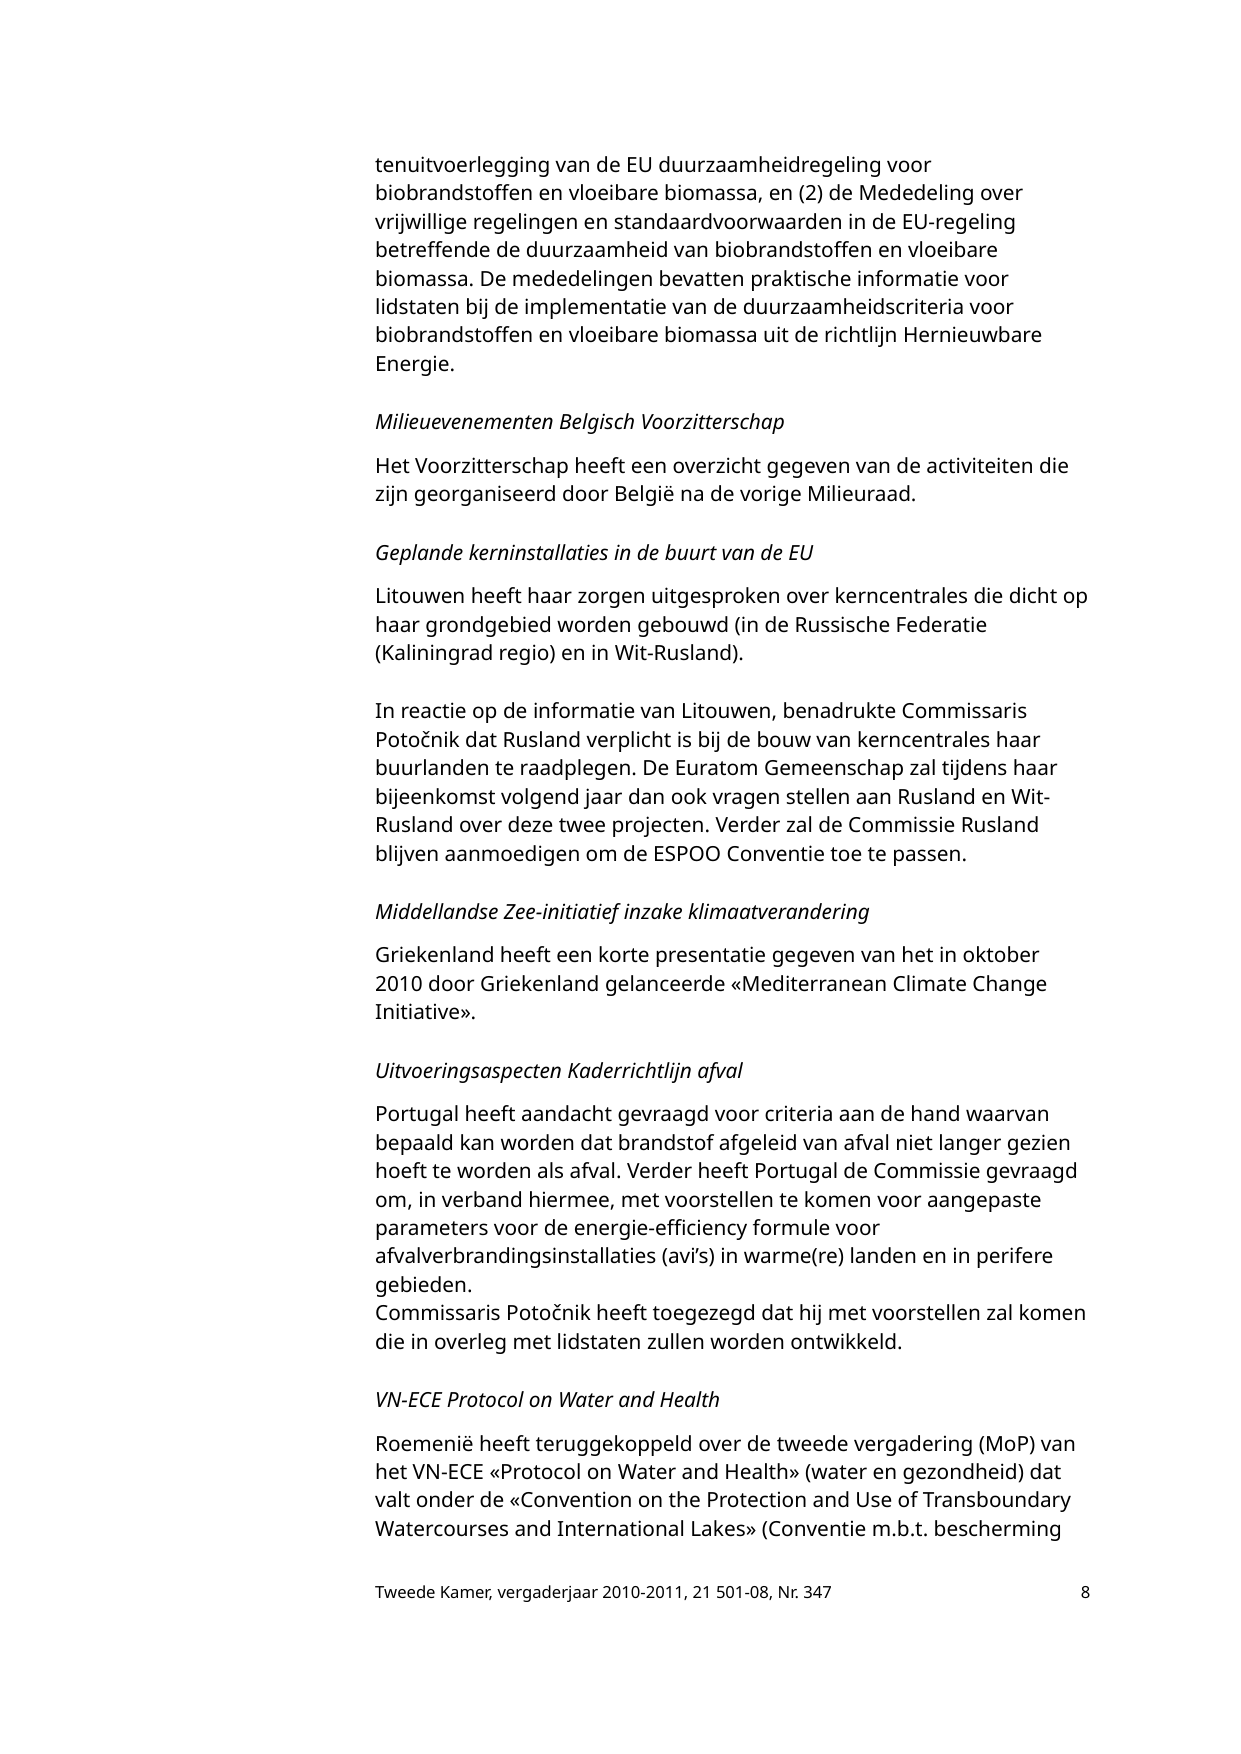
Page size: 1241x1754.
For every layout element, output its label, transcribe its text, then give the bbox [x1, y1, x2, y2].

text tenuitvoerlegging van de EU duurzaamheidregeling voor biobrandstoffen en vloeibare biomassa, en (2) de Mededeling over vrijwillige regelingen en standaardvoorwaarden in de EU-regeling betreffende de duurzaamheid van biobrandstoffen en vloeibare biomassa. De mededelingen bevatten praktische informatie voor lidstaten bij de implementatie van de duurzaamheidscriteria voor biobrandstoffen en vloeibare biomassa uit de richtlijn Hernieuwbare Energie. [375, 150, 1090, 377]
text Uitvoeringsaspecten Kaderrichtlijn afval [375, 1056, 1090, 1084]
text Commissaris Potočnik heeft toegezegd dat hij met voorstellen zal komen die in overleg met lidstaten zullen worden ontwikkeld. [375, 1298, 1090, 1355]
text In reactie op de informatie van Litouwen, benadrukte Commissaris Potočnik dat Rusland verplicht is bij de bouw van kerncentrales haar buurlanden te raadplegen. De Euratom Gemeenschap zal tijdens haar bijeenkomst volgend jaar dan ook vragen stellen aan Rusland en Wit-Rusland over deze twee projecten. Verder zal de Commissie Rusland blijven aanmoedigen om de ESPOO Conventie toe te passen. [375, 697, 1090, 867]
text Portugal heeft aandacht gevraagd voor criteria aan de hand waarvan bepaald kan worden dat brandstof afgeleid van afval niet langer gezien hoeft te worden als afval. Verder heeft Portugal de Commissie gevraagd om, in verband hiermee, met voorstellen te komen voor aangepaste parameters voor de energie-efficiency formule voor afvalverbrandingsinstallaties (avi’s) in warme(re) landen en in perifere gebieden. [375, 1099, 1090, 1298]
text Middellandse Zee-initiatief inzake klimaatverandering [375, 897, 1090, 926]
text VN-ECE Protocol on Water and Health [375, 1385, 1090, 1414]
text Roemenië heeft teruggekoppeld over de tweede vergadering (MoP) van het VN-ECE «Protocol on Water and Health» (water en gezondheid) dat valt onder de «Convention on the Protection and Use of Transboundary Watercourses and International Lakes» (Conventie m.b.t. bescherming [375, 1429, 1090, 1542]
text Het Voorzitterschap heeft een overzicht gegeven van de activiteiten die zijn georganiseerd door België na de vorige Milieuraad. [375, 451, 1090, 508]
text Litouwen heeft haar zorgen uitgesproken over kerncentrales die dicht op haar grondgebied worden gebouwd (in de Russische Federatie (Kaliningrad regio) en in Wit-Rusland). [375, 581, 1090, 667]
text Geplande kerninstallaties in de buurt van de EU [375, 538, 1090, 566]
text Milieuevenementen Belgisch Voorzitterschap [375, 407, 1090, 436]
text Griekenland heeft een korte presentatie gegeven van het in oktober 2010 door Griekenland gelanceerde «Mediterranean Climate Change Initiative». [375, 941, 1090, 1026]
